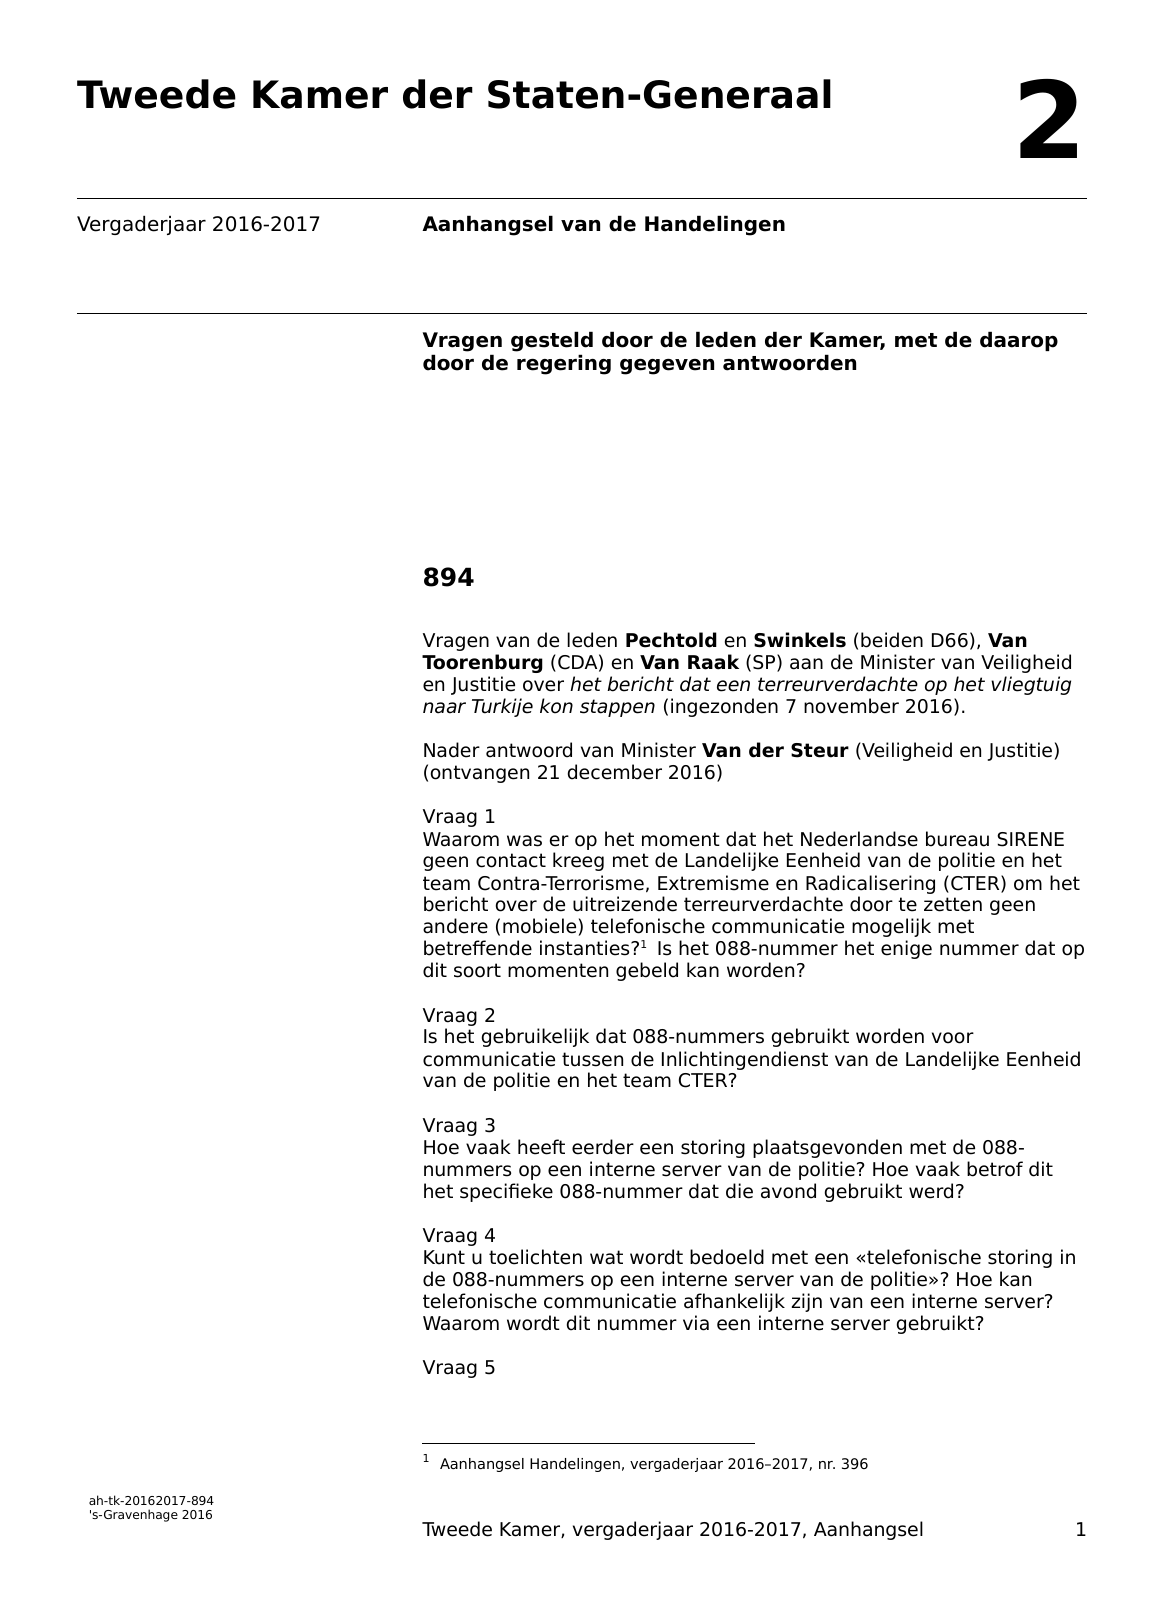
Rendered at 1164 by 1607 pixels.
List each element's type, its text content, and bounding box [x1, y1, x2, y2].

table_cell [77, 314, 422, 375]
text Is het gebruikelijk dat 088-nummers gebruikt worden voor communicatie tussen de Inlichtingendienst van de Landelijke Eenheid van de politie en het team CTER? [422, 1026, 1087, 1092]
text ah-tk-20162017-894 [88, 1494, 323, 1508]
text Vraag 1 [422, 806, 1087, 828]
text Aanhangsel Handelingen, vergaderjaar 2016–2017, nr. 396 [422, 1452, 1087, 1474]
text Waarom was er op het moment dat het Nederlandse bureau SIRENE geen contact kreeg met de Landelijke Eenheid van de politie en het team Contra-Terrorisme, Extremisme en Radicalisering (CTER) om het bericht over de uitreizende terreurverdachte door te zetten geen andere (mobiele) telefonische communicatie mogelijk met betreffende instanties? Is het 088-nummer het enige nummer dat op dit soort momenten gebeld kan worden? [422, 828, 1087, 982]
text 's-Gravenhage 2016 [88, 1508, 323, 1522]
text Vragen van de leden Pechtold en Swinkels (beiden D66), Van Toorenburg (CDA) en Van Raak (SP) aan de Minister van Veiligheid en Justitie over het bericht dat een terreurverdachte op het vliegtuig naar Turkije kon stappen (ingezonden 7 november 2016). [422, 630, 1087, 718]
table_cell Vragen gesteld door de leden der Kamer, met de daarop door de regering gegeven antwoorden [422, 314, 1087, 375]
text Kunt u toelichten wat wordt bedoeld met een «telefonische storing in de 088-nummers op een interne server van de politie»? Hoe kan telefonische communicatie afhankelijk zijn van een interne server? Waarom wordt dit nummer via een interne server gebruikt? [422, 1247, 1087, 1334]
text 894 [422, 563, 1087, 592]
table_cell Aanhangsel van de Handelingen [422, 199, 1087, 313]
text Vraag 4 [422, 1225, 1087, 1247]
table_header 2 [886, 59, 1087, 198]
text Vraag 2 [422, 1004, 1087, 1026]
table_cell Vergaderjaar 2016-2017 [77, 199, 422, 313]
text Hoe vaak heeft eerder een storing plaatsgevonden met de 088-nummers op een interne server van de politie? Hoe vaak betrof dit het specifieke 088-nummer dat die avond gebruikt werd? [422, 1137, 1087, 1202]
text Vraag 3 [422, 1114, 1087, 1137]
text Vraag 5 [422, 1357, 1087, 1379]
text Nader antwoord van Minister Van der Steur (Veiligheid en Justitie) (ontvangen 21 december 2016) [422, 740, 1087, 784]
table_header Tweede Kamer der Staten-Generaal [77, 59, 886, 198]
